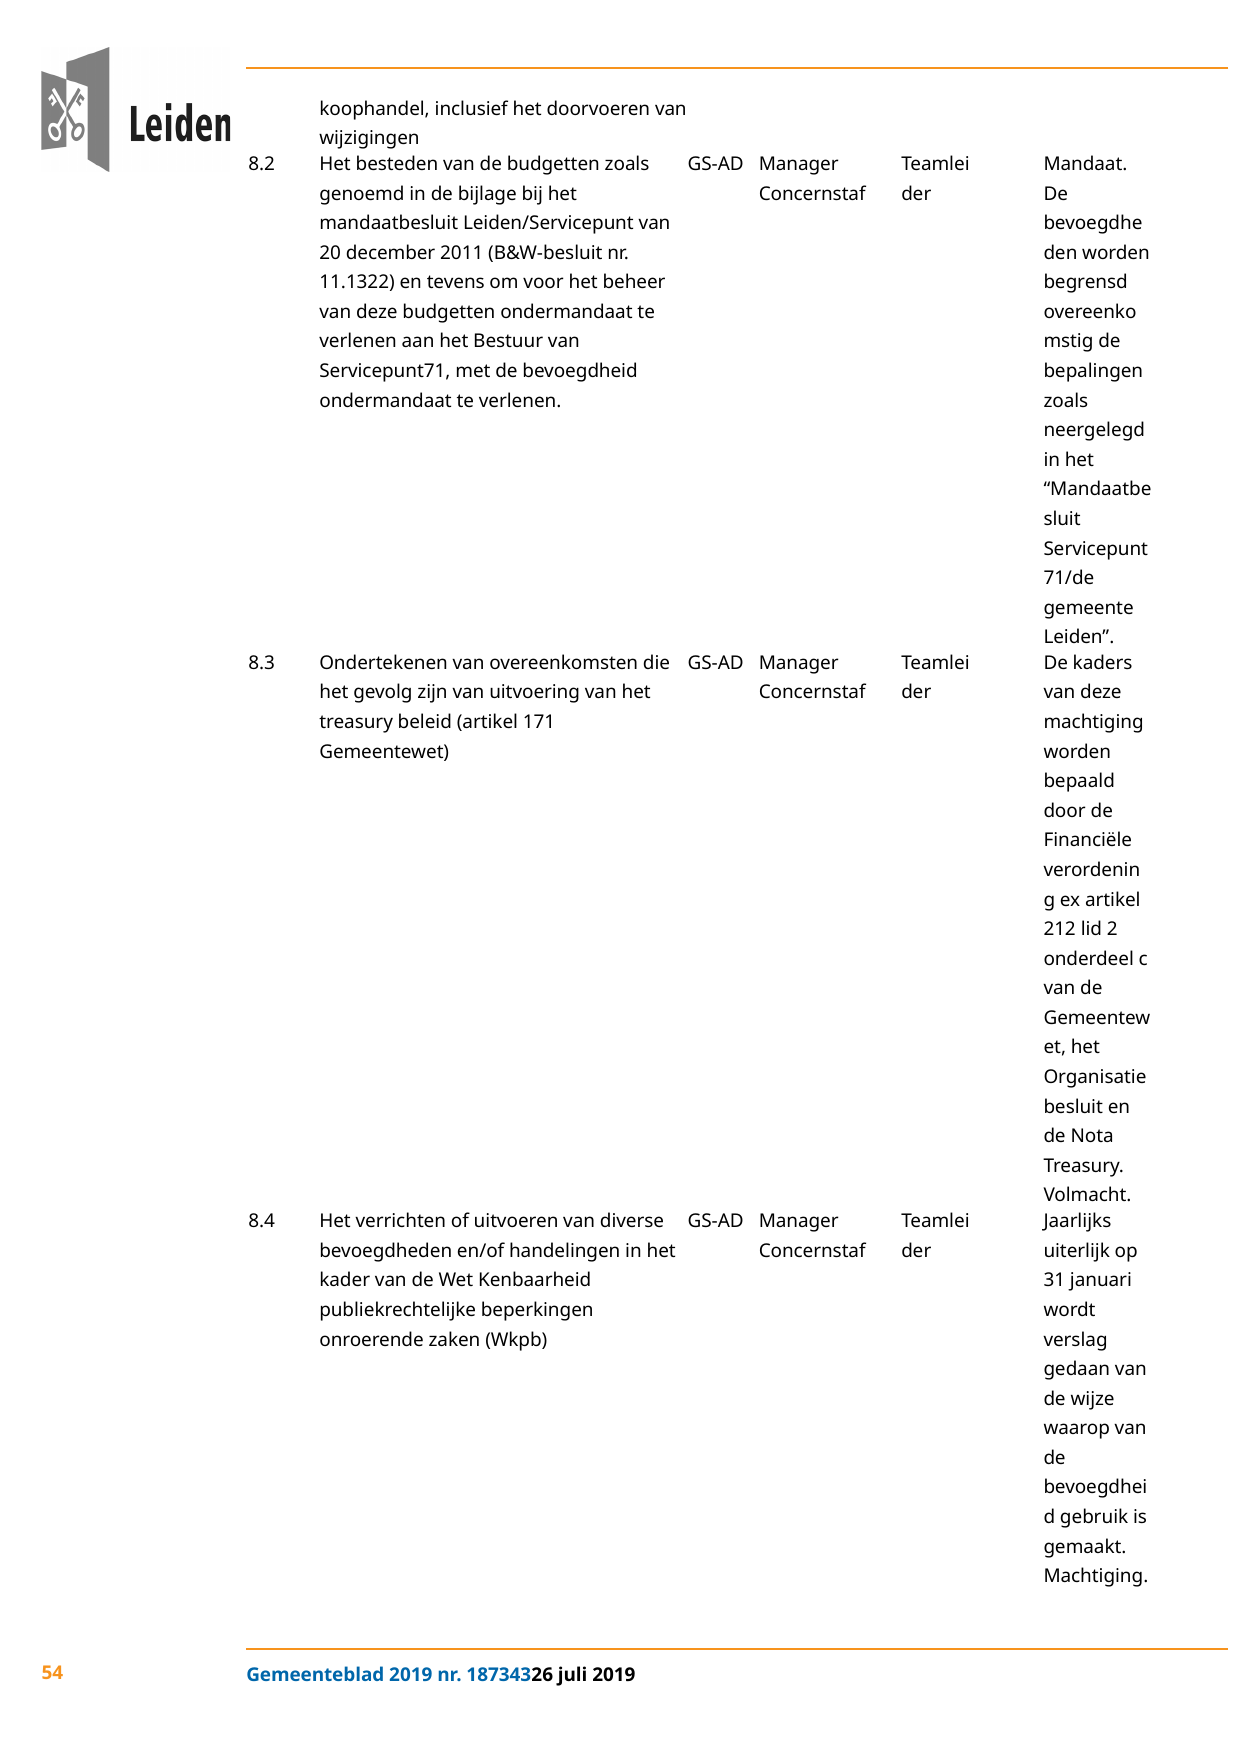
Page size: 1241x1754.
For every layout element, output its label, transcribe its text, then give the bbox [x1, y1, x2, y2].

table_cell Manager Concernstaf [759, 649, 901, 1207]
table_cell Manager Concernstaf [759, 150, 901, 649]
table_cell GS-AD [688, 150, 758, 649]
table_cell De kaders van deze machtiging worden bepaald door de Financiële verordening ex artikel 212 lid 2 onderdeel c van de Gemeentewet, het Organisatiebesluit en de Nota Treasury. Volmacht. [1043, 649, 1152, 1207]
table_cell koophandel, inclusief het doorvoeren van wijzigingen [319, 95, 687, 150]
table_cell [901, 95, 972, 150]
table_cell Teamleider [901, 1208, 972, 1588]
table_cell Teamleider [901, 649, 972, 1207]
table_cell 8.2 [248, 150, 319, 649]
table_cell [1043, 95, 1152, 150]
table_cell [972, 95, 1043, 150]
table_cell [248, 95, 319, 150]
table_cell Ondertekenen van overeenkomsten die het gevolg zijn van uitvoering van het treasury beleid (artikel 171 Gemeentewet) [319, 649, 687, 1207]
table_cell Jaarlijks uiterlijk op 31 januari wordt verslag gedaan van de wijze waarop van de bevoegdheid gebruik is gemaakt. Machtiging. [1043, 1208, 1152, 1588]
table_cell [759, 95, 901, 150]
table_cell [972, 1208, 1043, 1588]
table_cell Teamleider [901, 150, 972, 649]
table_cell Het besteden van de budgetten zoals genoemd in de bijlage bij het mandaatbesluit Leiden/Servicepunt van 20 december 2011 (B&W-besluit nr. 11.1322) en tevens om voor het beheer van deze budgetten ondermandaat te verlenen aan het Bestuur van Servicepunt71, met de bevoegdheid ondermandaat te verlenen. [319, 150, 687, 649]
table_cell [972, 150, 1043, 649]
table_cell 8.4 [248, 1208, 319, 1588]
table_cell GS-AD [688, 1208, 758, 1588]
table_cell 8.3 [248, 649, 319, 1207]
table_cell Mandaat. De bevoegdheden worden begrensd overeenkomstig de bepalingen zoals neergelegd in het “Mandaatbesluit Servicepunt 71/de gemeente Leiden”. [1043, 150, 1152, 649]
picture [41, 47, 231, 172]
table_cell [972, 649, 1043, 1207]
table_cell Het verrichten of uitvoeren van diverse bevoegdheden en/of handelingen in het kader van de Wet Kenbaarheid publiekrechtelijke beperkingen onroerende zaken (Wkpb) [319, 1208, 687, 1588]
table_cell [688, 95, 758, 150]
table_cell Manager Concernstaf [759, 1208, 901, 1588]
table_cell GS-AD [688, 649, 758, 1207]
